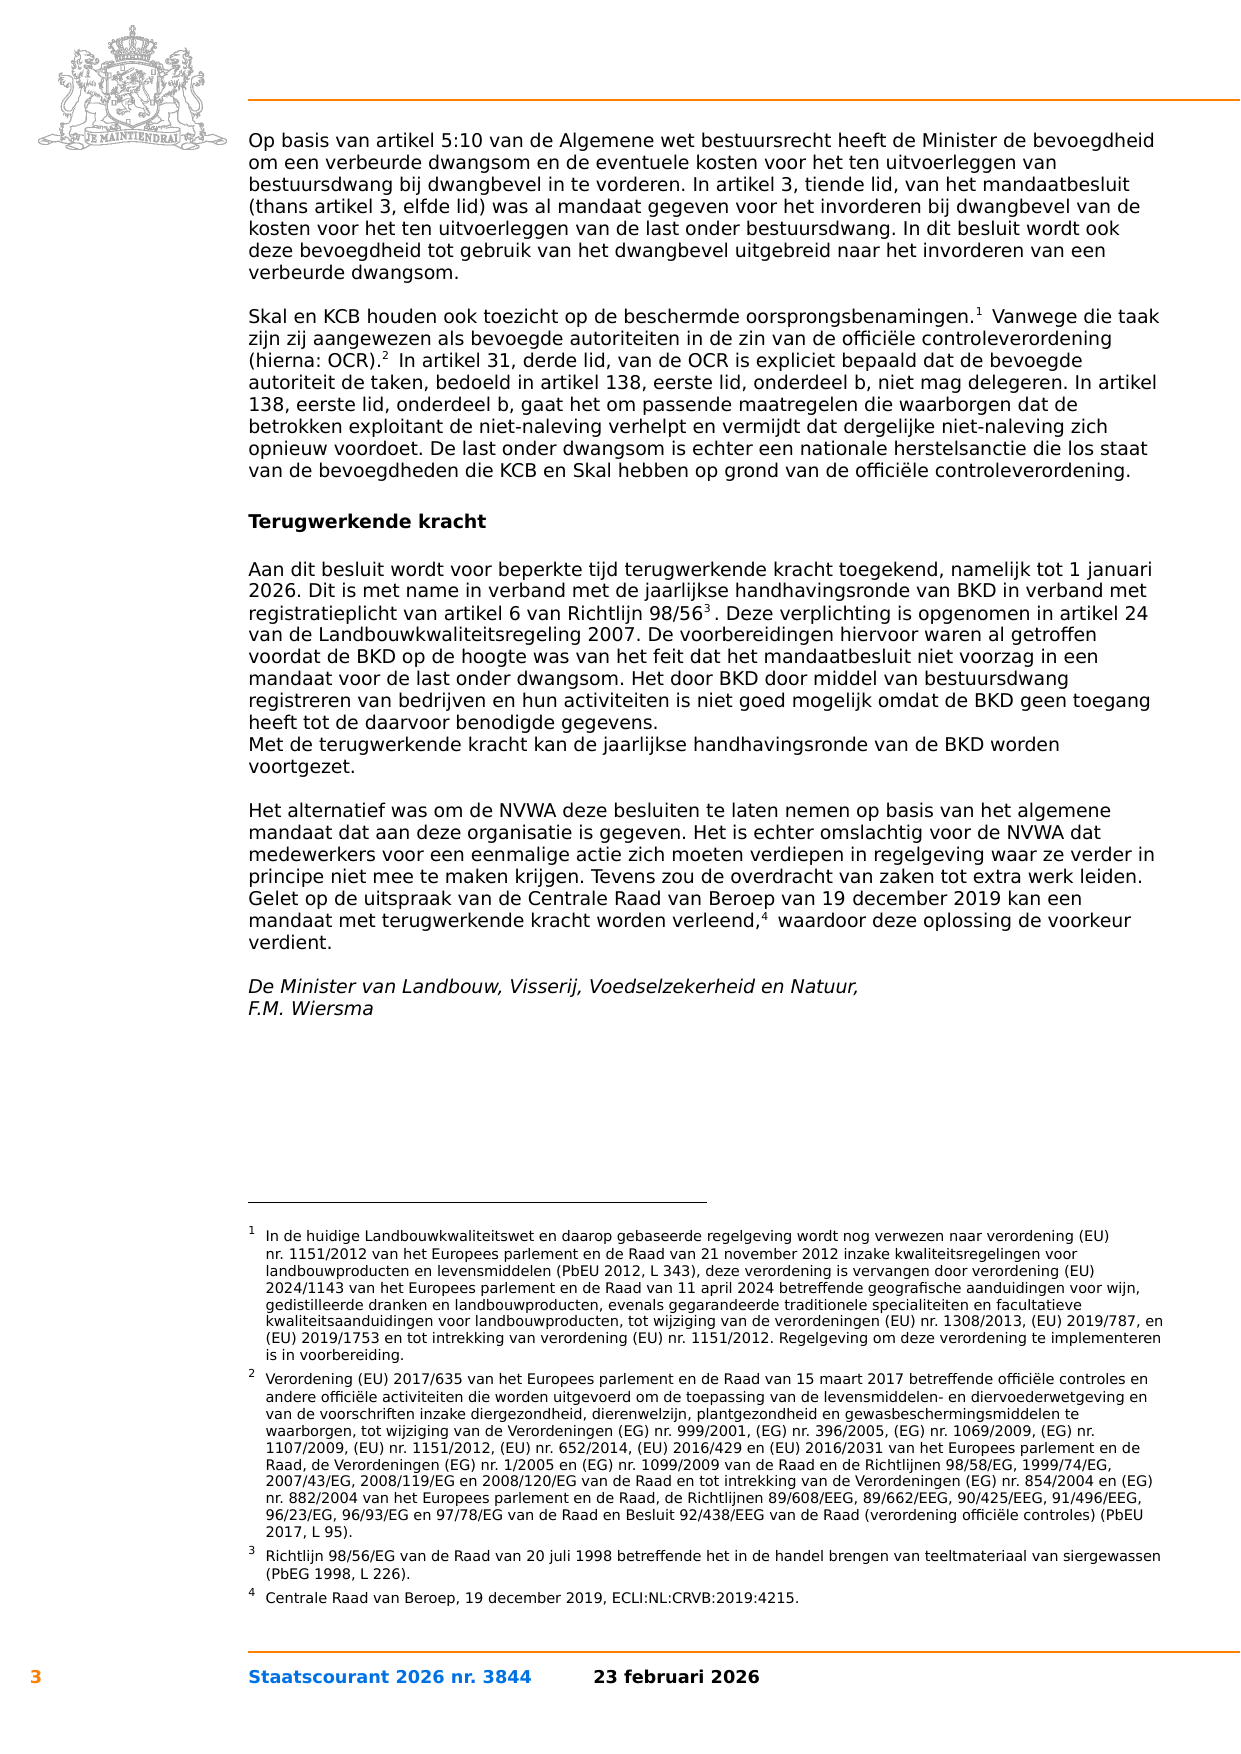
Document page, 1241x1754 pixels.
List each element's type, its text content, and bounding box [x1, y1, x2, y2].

text In de huidige Landbouwkwaliteitswet en daarop gebaseerde regelgeving wordt nog verwezen naar verordening (EU) nr. 1151/2012 van het Europees parlement en de Raad van 21 november 2012 inzake kwaliteitsregelingen voor landbouwproducten en levensmiddelen (PbEU 2012, L 343), deze verordening is vervangen door verordening (EU) 2024/1143 van het Europees parlement en de Raad van 11 april 2024 betreffende geografische aanduidingen voor wijn, gedistilleerde dranken en landbouwproducten, evenals gegarandeerde traditionele specialiteiten en facultatieve kwaliteitsaanduidingen voor landbouwproducten, tot wijziging van de verordeningen (EU) nr. 1308/2013, (EU) 2019/787, en (EU) 2019/1753 en tot intrekking van verordening (EU) nr. 1151/2012. Regelgeving om deze verordening te implementeren is in voorbereiding. [248, 1224, 1163, 1364]
text Verordening (EU) 2017/635 van het Europees parlement en de Raad van 15 maart 2017 betreffende officiële controles en andere officiële activiteiten die worden uitgevoerd om de toepassing van de levensmiddelen- en diervoederwetgeving en van de voorschriften inzake diergezondheid, dierenwelzijn, plantgezondheid en gewasbeschermingsmiddelen te waarborgen, tot wijziging van de Verordeningen (EG) nr. 999/2001, (EG) nr. 396/2005, (EG) nr. 1069/2009, (EG) nr. 1107/2009, (EU) nr. 1151/2012, (EU) nr. 652/2014, (EU) 2016/429 en (EU) 2016/2031 van het Europees parlement en de Raad, de Verordeningen (EG) nr. 1/2005 en (EG) nr. 1099/2009 van de Raad en de Richtlijnen 98/58/EG, 1999/74/EG, 2007/43/EG, 2008/119/EG en 2008/120/EG van de Raad en tot intrekking van de Verordeningen (EG) nr. 854/2004 en (EG) nr. 882/2004 van het Europees parlement en de Raad, de Richtlijnen 89/608/EEG, 89/662/EEG, 90/425/EEG, 91/496/EEG, 96/23/EG, 96/93/EG en 97/78/EG van de Raad en Besluit 92/438/EEG van de Raad (verordening officiële controles) (PbEU 2017, L 95). [248, 1367, 1163, 1541]
text Met de terugwerkende kracht kan de jaarlijkse handhavingsronde van de BKD worden voortgezet. [248, 734, 1163, 778]
subtitle Terugwerkende kracht [248, 511, 1163, 533]
text Op basis van artikel 5:10 van de Algemene wet bestuursrecht heeft de Minister de bevoegdheid om een verbeurde dwangsom en de eventuele kosten voor het ten uitvoerleggen van bestuursdwang bij dwangbevel in te vorderen. In artikel 3, tiende lid, van het mandaatbesluit (thans artikel 3, elfde lid) was al mandaat gegeven voor het invorderen bij dwangbevel van de kosten voor het ten uitvoerleggen van de last onder bestuursdwang. In dit besluit wordt ook deze bevoegdheid tot gebruik van het dwangbevel uitgebreid naar het invorderen van een verbeurde dwangsom. [248, 130, 1163, 284]
text Skal en KCB houden ook toezicht op de beschermde oorsprongsbenamingen. Vanwege die taak zijn zij aangewezen als bevoegde autoriteiten in de zin van de officiële controleverordening (hierna: OCR). In artikel 31, derde lid, van de OCR is expliciet bepaald dat de bevoegde autoriteit de taken, bedoeld in artikel 138, eerste lid, onderdeel b, niet mag delegeren. In artikel 138, eerste lid, onderdeel b, gaat het om passende maatregelen die waarborgen dat de betrokken exploitant de niet-naleving verhelpt en vermijdt dat dergelijke niet-naleving zich opnieuw voordoet. De last onder dwangsom is echter een nationale herstelsanctie die los staat van de bevoegdheden die KCB en Skal hebben op grond van de officiële controleverordening. [248, 306, 1163, 481]
text Aan dit besluit wordt voor beperkte tijd terugwerkende kracht toegekend, namelijk tot 1 januari 2026. Dit is met name in verband met de jaarlijkse handhavingsronde van BKD in verband met registratieplicht van artikel 6 van Richtlijn 98/56. Deze verplichting is opgenomen in artikel 24 van de Landbouwkwaliteitsregeling 2007. De voorbereidingen hiervoor waren al getroffen voordat de BKD op de hoogte was van het feit dat het mandaatbesluit niet voorzag in een mandaat voor de last onder dwangsom. Het door BKD door middel van bestuursdwang registreren van bedrijven en hun activiteiten is niet goed mogelijk omdat de BKD geen toegang heeft tot de daarvoor benodigde gegevens. [248, 558, 1163, 734]
text De Minister van Landbouw, Visserij, Voedselzekerheid en Natuur, F.M. Wiersma [248, 976, 1163, 1020]
text Richtlijn 98/56/EG van de Raad van 20 juli 1998 betreffende het in de handel brengen van teeltmateriaal van siergewassen (PbEG 1998, L 226). [248, 1544, 1163, 1583]
picture [38, 25, 227, 150]
text Centrale Raad van Beroep, 19 december 2019, ECLI:NL:CRVB:2019:4215. [248, 1586, 1163, 1608]
text Het alternatief was om de NVWA deze besluiten te laten nemen op basis van het algemene mandaat dat aan deze organisatie is gegeven. Het is echter omslachtig voor de NVWA dat medewerkers voor een eenmalige actie zich moeten verdiepen in regelgeving waar ze verder in principe niet mee te maken krijgen. Tevens zou de overdracht van zaken tot extra werk leiden. Gelet op de uitspraak van de Centrale Raad van Beroep van 19 december 2019 kan een mandaat met terugwerkende kracht worden verleend, waardoor deze oplossing de voorkeur verdient. [248, 800, 1163, 954]
